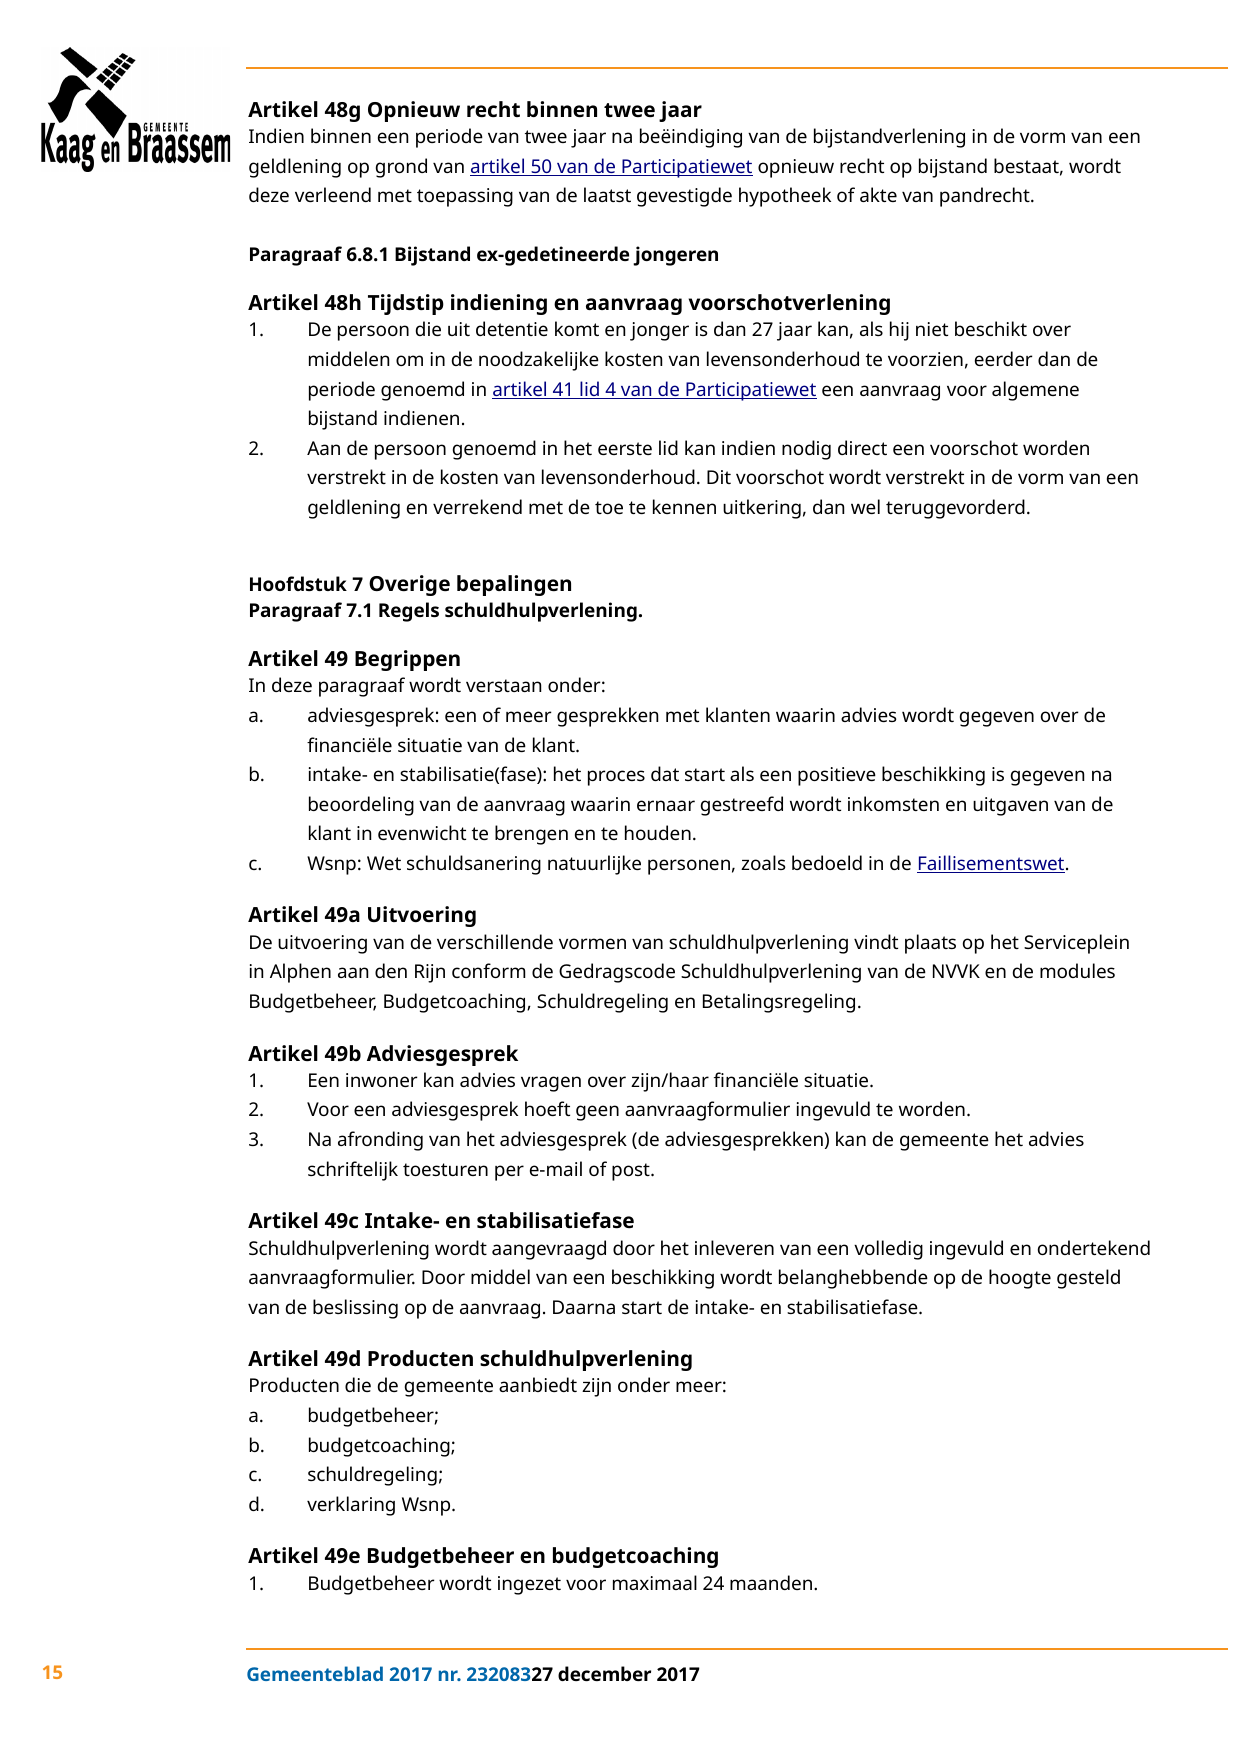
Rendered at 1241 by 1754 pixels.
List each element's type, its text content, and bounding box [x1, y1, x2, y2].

text Paragraaf 6.8.1 Bijstand ex-gedetineerde jongeren [248, 242, 1152, 267]
list Een inwoner kan advies vragen over zijn/haar financiële situatie. [248, 1067, 1152, 1093]
text Producten die de gemeente aanbiedt zijn onder meer: [248, 1373, 1152, 1398]
text Schuldhulpverlening wordt aangevraagd door het inleveren van een volledig ingevuld en ondertekend aanvraagformulier. Door middel van een beschikking wordt belanghebbende op de hoogte gesteld van de beslissing op de aanvraag. Daarna start de intake- en stabilisatiefase. [248, 1235, 1152, 1319]
list budgetcoaching; [248, 1432, 1152, 1458]
list budgetbeheer; [248, 1402, 1152, 1428]
list verklaring Wsnp. [248, 1491, 1152, 1517]
list Aan de persoon genoemd in het eerste lid kan indien nodig direct een voorschot worden verstrekt in de kosten van levensonderhoud. Dit voorschot wordt verstrekt in de vorm van een geldlening en verrekend met de toe te kennen uitkering, dan wel teruggevorderd. [248, 435, 1152, 520]
list adviesgesprek: een of meer gesprekken met klanten waarin advies wordt gegeven over de financiële situatie van de klant. [248, 702, 1152, 758]
text Indien binnen een periode van twee jaar na beëindiging van de bijstandverlening in de vorm van een geldlening op grond van artikel 50 van de Participatiewet opnieuw recht op bijstand bestaat, wordt deze verleend met toepassing van de laatst gevestigde hypotheek of akte van pandrecht. [248, 123, 1152, 208]
picture [41, 47, 231, 172]
text Hoofdstuk 7 Overige bepalingen [248, 569, 1152, 598]
text Artikel 48h Tijdstip indiening en aanvraag voorschotverlening [248, 288, 1152, 317]
text Artikel 48g Opnieuw recht binnen twee jaar [248, 95, 1152, 123]
text Paragraaf 7.1 Regels schuldhulpverlening. [248, 598, 1152, 623]
text Artikel 49e Budgetbeheer en budgetcoaching [248, 1541, 1152, 1570]
text Artikel 49 Begrippen [248, 644, 1152, 673]
list De persoon die uit detentie komt en jonger is dan 27 jaar kan, als hij niet beschikt over middelen om in de noodzakelijke kosten van levensonderhoud te voorzien, eerder dan de periode genoemd in artikel 41 lid 4 van de Participatiewet een aanvraag voor algemene bijstand indienen. [248, 317, 1152, 431]
text In deze paragraaf wordt verstaan onder: [248, 673, 1152, 698]
list Na afronding van het adviesgesprek (de adviesgesprekken) kan de gemeente het advies schriftelijk toesturen per e-mail of post. [248, 1126, 1152, 1182]
text De uitvoering van de verschillende vormen van schuldhulpverlening vindt plaats op het Serviceplein in Alphen aan den Rijn conform de Gedragscode Schuldhulpverlening van de NVVK en de modules Budgetbeheer, Budgetcoaching, Schuldregeling en Betalingsregeling. [248, 929, 1152, 1014]
list Budgetbeheer wordt ingezet voor maximaal 24 maanden. [248, 1570, 1152, 1596]
list Wsnp: Wet schuldsanering natuurlijke personen, zoals bedoeld in de Faillisementswet. [248, 850, 1152, 876]
text Artikel 49a Uitvoering [248, 901, 1152, 929]
text Artikel 49d Producten schuldhulpverlening [248, 1344, 1152, 1373]
list schuldregeling; [248, 1461, 1152, 1487]
text Artikel 49c Intake- en stabilisatiefase [248, 1206, 1152, 1235]
list intake- en stabilisatie(fase): het proces dat start als een positieve beschikking is gegeven na beoordeling van de aanvraag waarin ernaar gestreefd wordt inkomsten en uitgaven van de klant in evenwicht te brengen en te houden. [248, 761, 1152, 846]
list Voor een adviesgesprek hoeft geen aanvraagformulier ingevuld te worden. [248, 1097, 1152, 1122]
text Artikel 49b Adviesgesprek [248, 1039, 1152, 1067]
